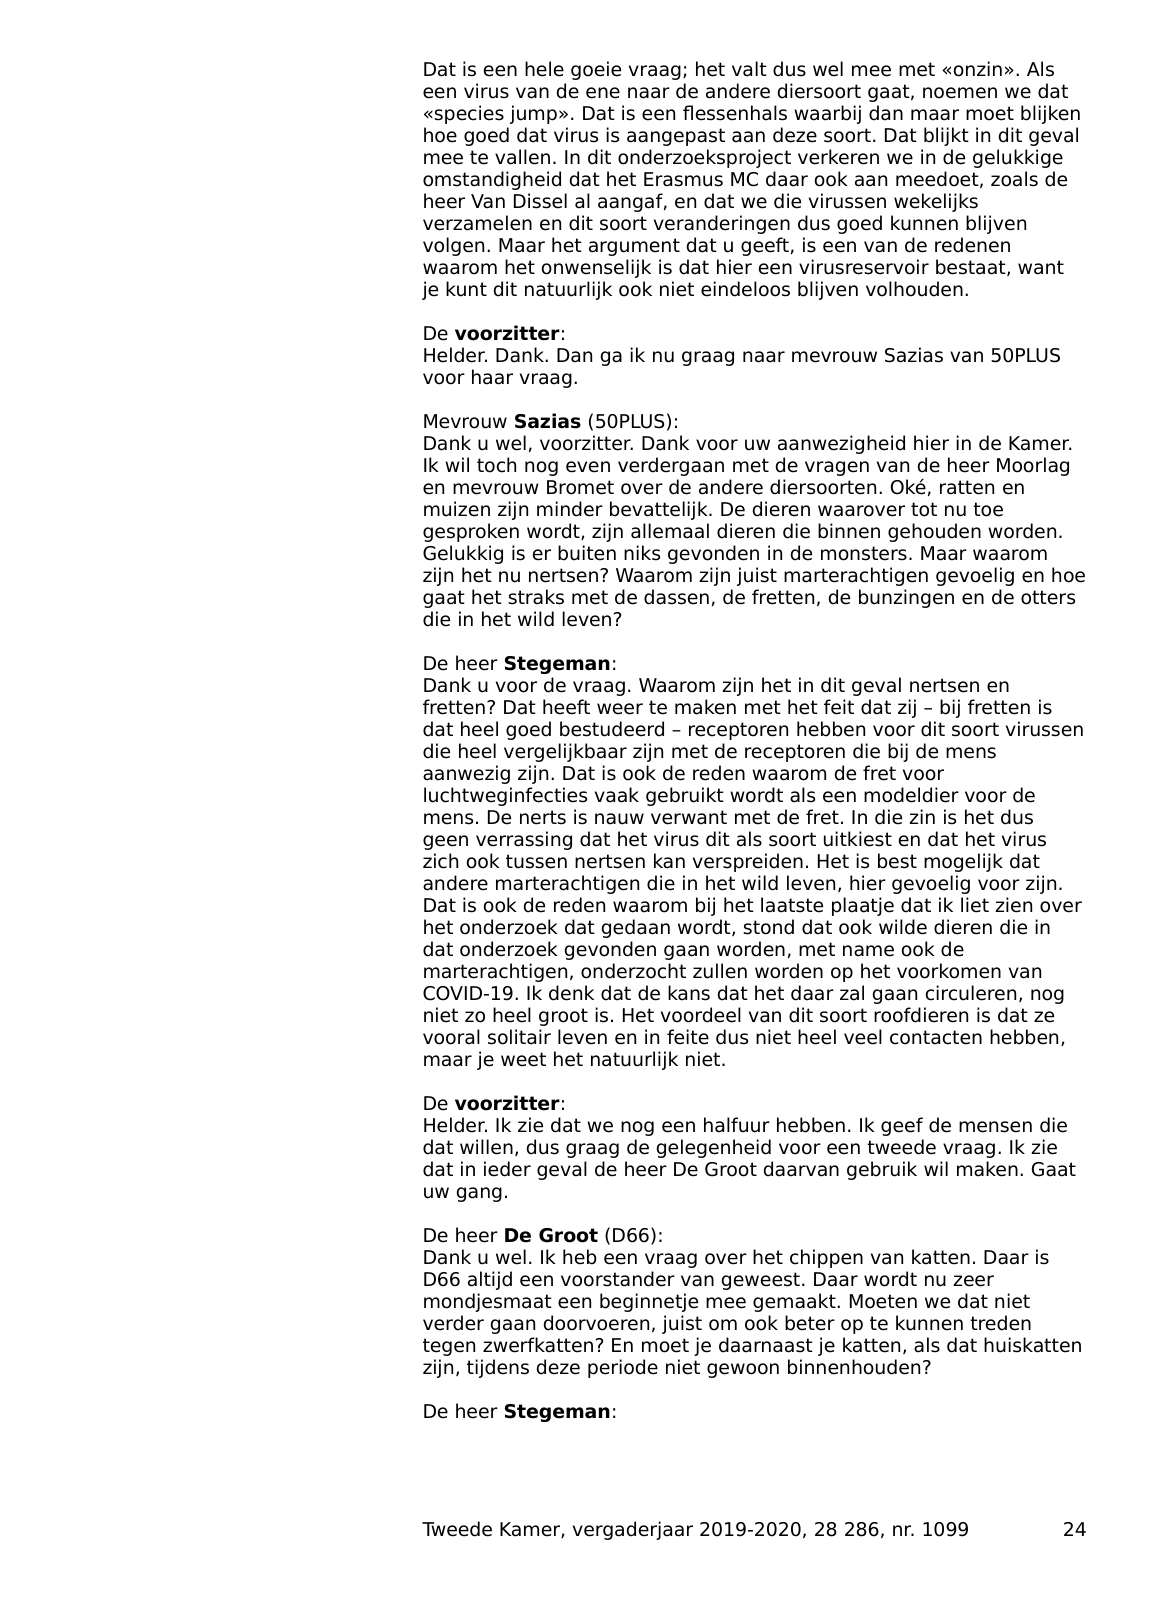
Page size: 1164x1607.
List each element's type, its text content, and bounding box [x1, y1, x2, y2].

text De heer De Groot (D66): [422, 1225, 1087, 1247]
text Dank u wel. Ik heb een vraag over het chippen van katten. Daar is D66 altijd een voorstander van geweest. Daar wordt nu zeer mondjesmaat een beginnetje mee gemaakt. Moeten we dat niet verder gaan doorvoeren, juist om ook beter op te kunnen treden tegen zwerfkatten? En moet je daarnaast je katten, als dat huiskatten zijn, tijdens deze periode niet gewoon binnenhouden? [422, 1247, 1087, 1379]
text Dank u voor de vraag. Waarom zijn het in dit geval nertsen en fretten? Dat heeft weer te maken met het feit dat zij – bij fretten is dat heel goed bestudeerd – receptoren hebben voor dit soort virussen die heel vergelijkbaar zijn met de receptoren die bij de mens aanwezig zijn. Dat is ook de reden waarom de fret voor luchtweginfecties vaak gebruikt wordt als een modeldier voor de mens. De nerts is nauw verwant met de fret. In die zin is het dus geen verrassing dat het virus dit als soort uitkiest en dat het virus zich ook tussen nertsen kan verspreiden. Het is best mogelijk dat andere marterachtigen die in het wild leven, hier gevoelig voor zijn. Dat is ook de reden waarom bij het laatste plaatje dat ik liet zien over het onderzoek dat gedaan wordt, stond dat ook wilde dieren die in dat onderzoek gevonden gaan worden, met name ook de marterachtigen, onderzocht zullen worden op het voorkomen van COVID-19. Ik denk dat de kans dat het daar zal gaan circuleren, nog niet zo heel groot is. Het voordeel van dit soort roofdieren is dat ze vooral solitair leven en in feite dus niet heel veel contacten hebben, maar je weet het natuurlijk niet. [422, 675, 1087, 1071]
text De voorzitter: [422, 1093, 1087, 1115]
text Helder. Dank. Dan ga ik nu graag naar mevrouw Sazias van 50PLUS voor haar vraag. [422, 345, 1087, 389]
text Mevrouw Sazias (50PLUS): [422, 411, 1087, 433]
text Dat is een hele goeie vraag; het valt dus wel mee met «onzin». Als een virus van de ene naar de andere diersoort gaat, noemen we dat «species jump». Dat is een flessenhals waarbij dan maar moet blijken hoe goed dat virus is aangepast aan deze soort. Dat blijkt in dit geval mee te vallen. In dit onderzoeksproject verkeren we in de gelukkige omstandigheid dat het Erasmus MC daar ook aan meedoet, zoals de heer Van Dissel al aangaf, en dat we die virussen wekelijks verzamelen en dit soort veranderingen dus goed kunnen blijven volgen. Maar het argument dat u geeft, is een van de redenen waarom het onwenselijk is dat hier een virusreservoir bestaat, want je kunt dit natuurlijk ook niet eindeloos blijven volhouden. [422, 59, 1087, 301]
text Dank u wel, voorzitter. Dank voor uw aanwezigheid hier in de Kamer. Ik wil toch nog even verdergaan met de vragen van de heer Moorlag en mevrouw Bromet over de andere diersoorten. Oké, ratten en muizen zijn minder bevattelijk. De dieren waarover tot nu toe gesproken wordt, zijn allemaal dieren die binnen gehouden worden. Gelukkig is er buiten niks gevonden in de monsters. Maar waarom zijn het nu nertsen? Waarom zijn juist marterachtigen gevoelig en hoe gaat het straks met de dassen, de fretten, de bunzingen en de otters die in het wild leven? [422, 433, 1087, 631]
text De voorzitter: [422, 323, 1087, 345]
text De heer Stegeman: [422, 653, 1087, 675]
text Helder. Ik zie dat we nog een halfuur hebben. Ik geef de mensen die dat willen, dus graag de gelegenheid voor een tweede vraag. Ik zie dat in ieder geval de heer De Groot daarvan gebruik wil maken. Gaat uw gang. [422, 1115, 1087, 1203]
text De heer Stegeman: [422, 1401, 1087, 1423]
